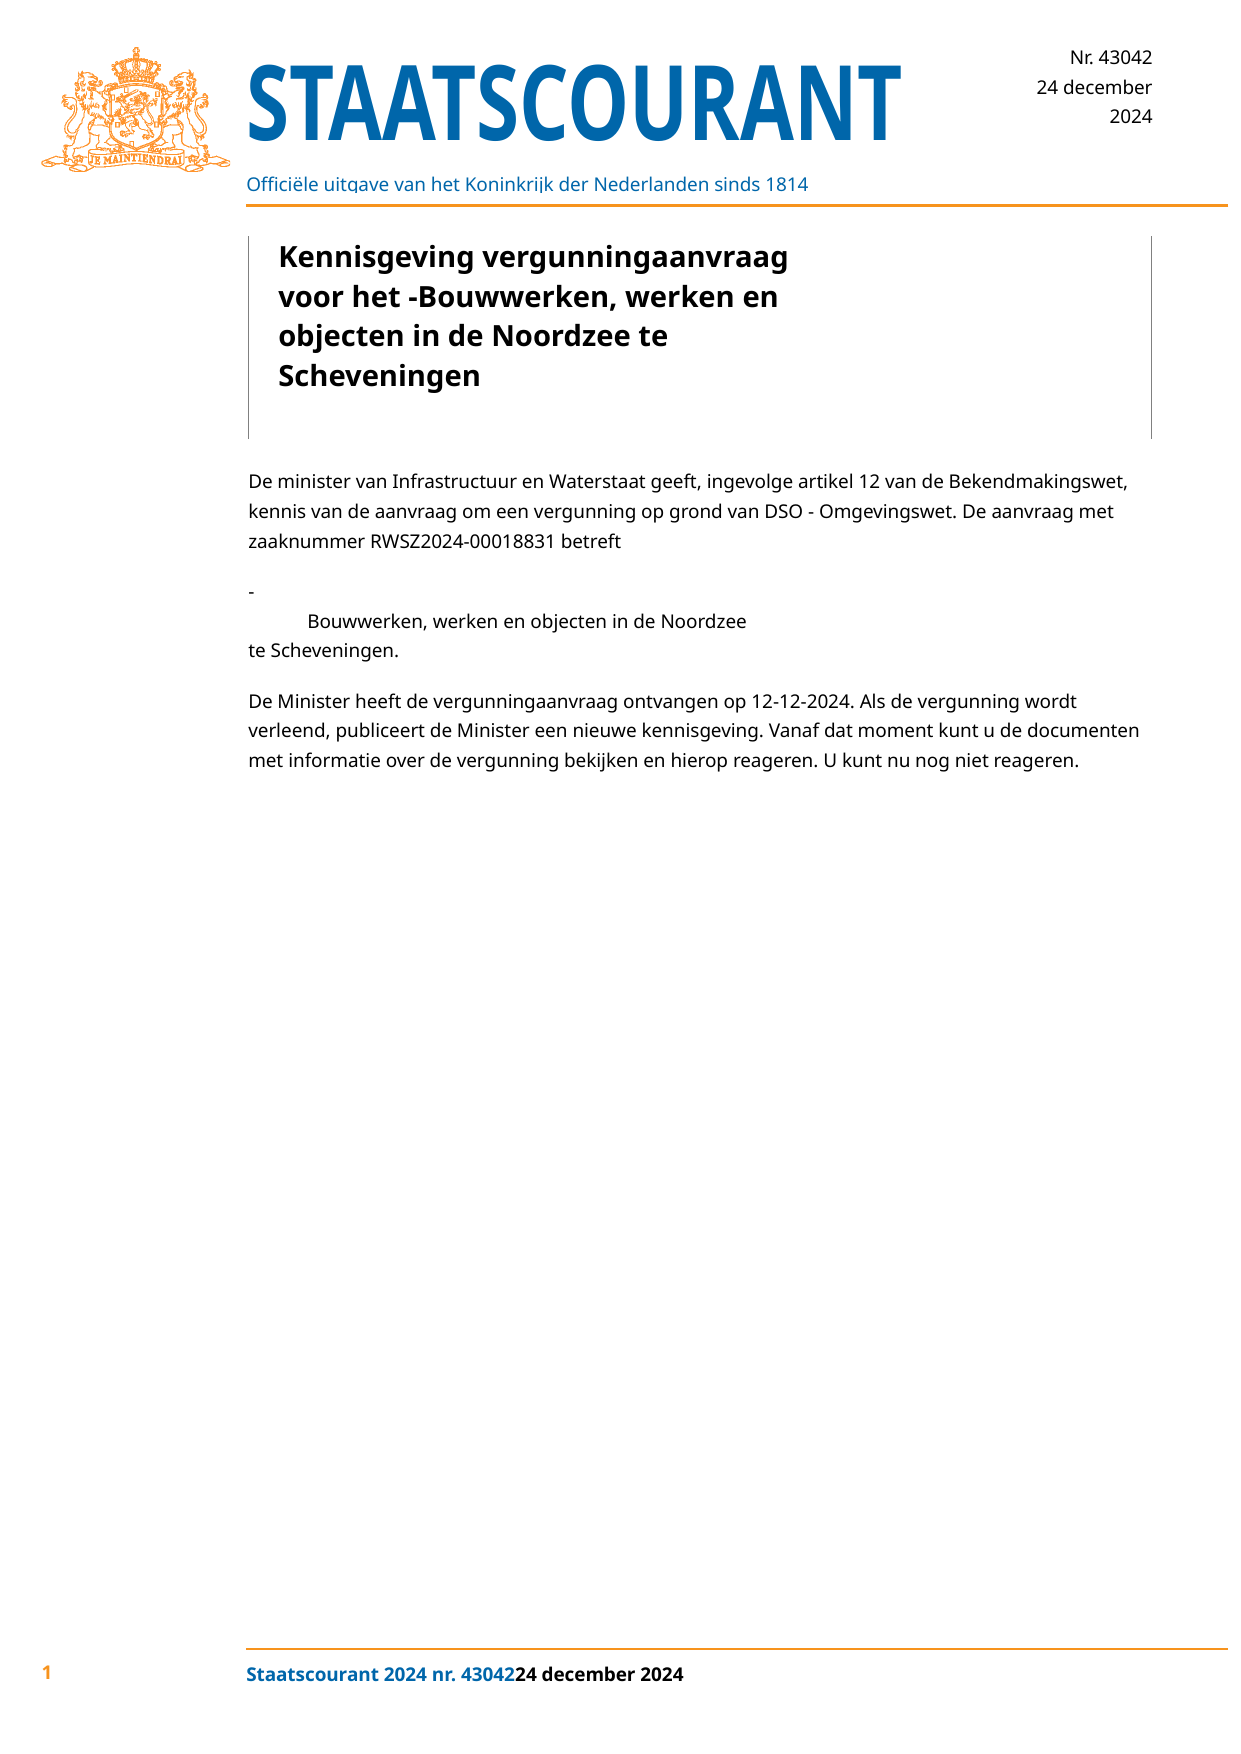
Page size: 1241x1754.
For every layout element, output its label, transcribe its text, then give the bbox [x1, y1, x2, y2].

table_header [1090, 236, 1151, 413]
text De Minister heeft de vergunningaanvraag ontvangen op 12-12-2024. Als de vergunning wordt verleend, publiceert de Minister een nieuwe kennisgeving. Vanaf dat moment kunt u de documenten met informatie over de vergunning bekijken en hierop reageren. U kunt nu nog niet reageren. [248, 688, 1152, 773]
text te Scheveningen. [248, 637, 1152, 663]
list Bouwwerken, werken en objecten in de Noordzee [248, 608, 1152, 633]
picture [41, 47, 231, 172]
table_header [850, 236, 912, 413]
table_header Kennisgeving vergunningaanvraag voor het -Bouwwerken, werken en objecten in de Noordzee te Scheveningen [249, 236, 850, 439]
picture [912, 236, 1090, 414]
text De minister van Infrastructuur en Waterstaat geeft, ingevolge artikel 12 van de Bekendmakingswet, kennis van de aanvraag om een vergunning op grond van DSO - Omgevingswet. De aanvraag met zaaknummer RWSZ2024-00018831 betreft [248, 469, 1152, 553]
table_header [850, 414, 1151, 439]
